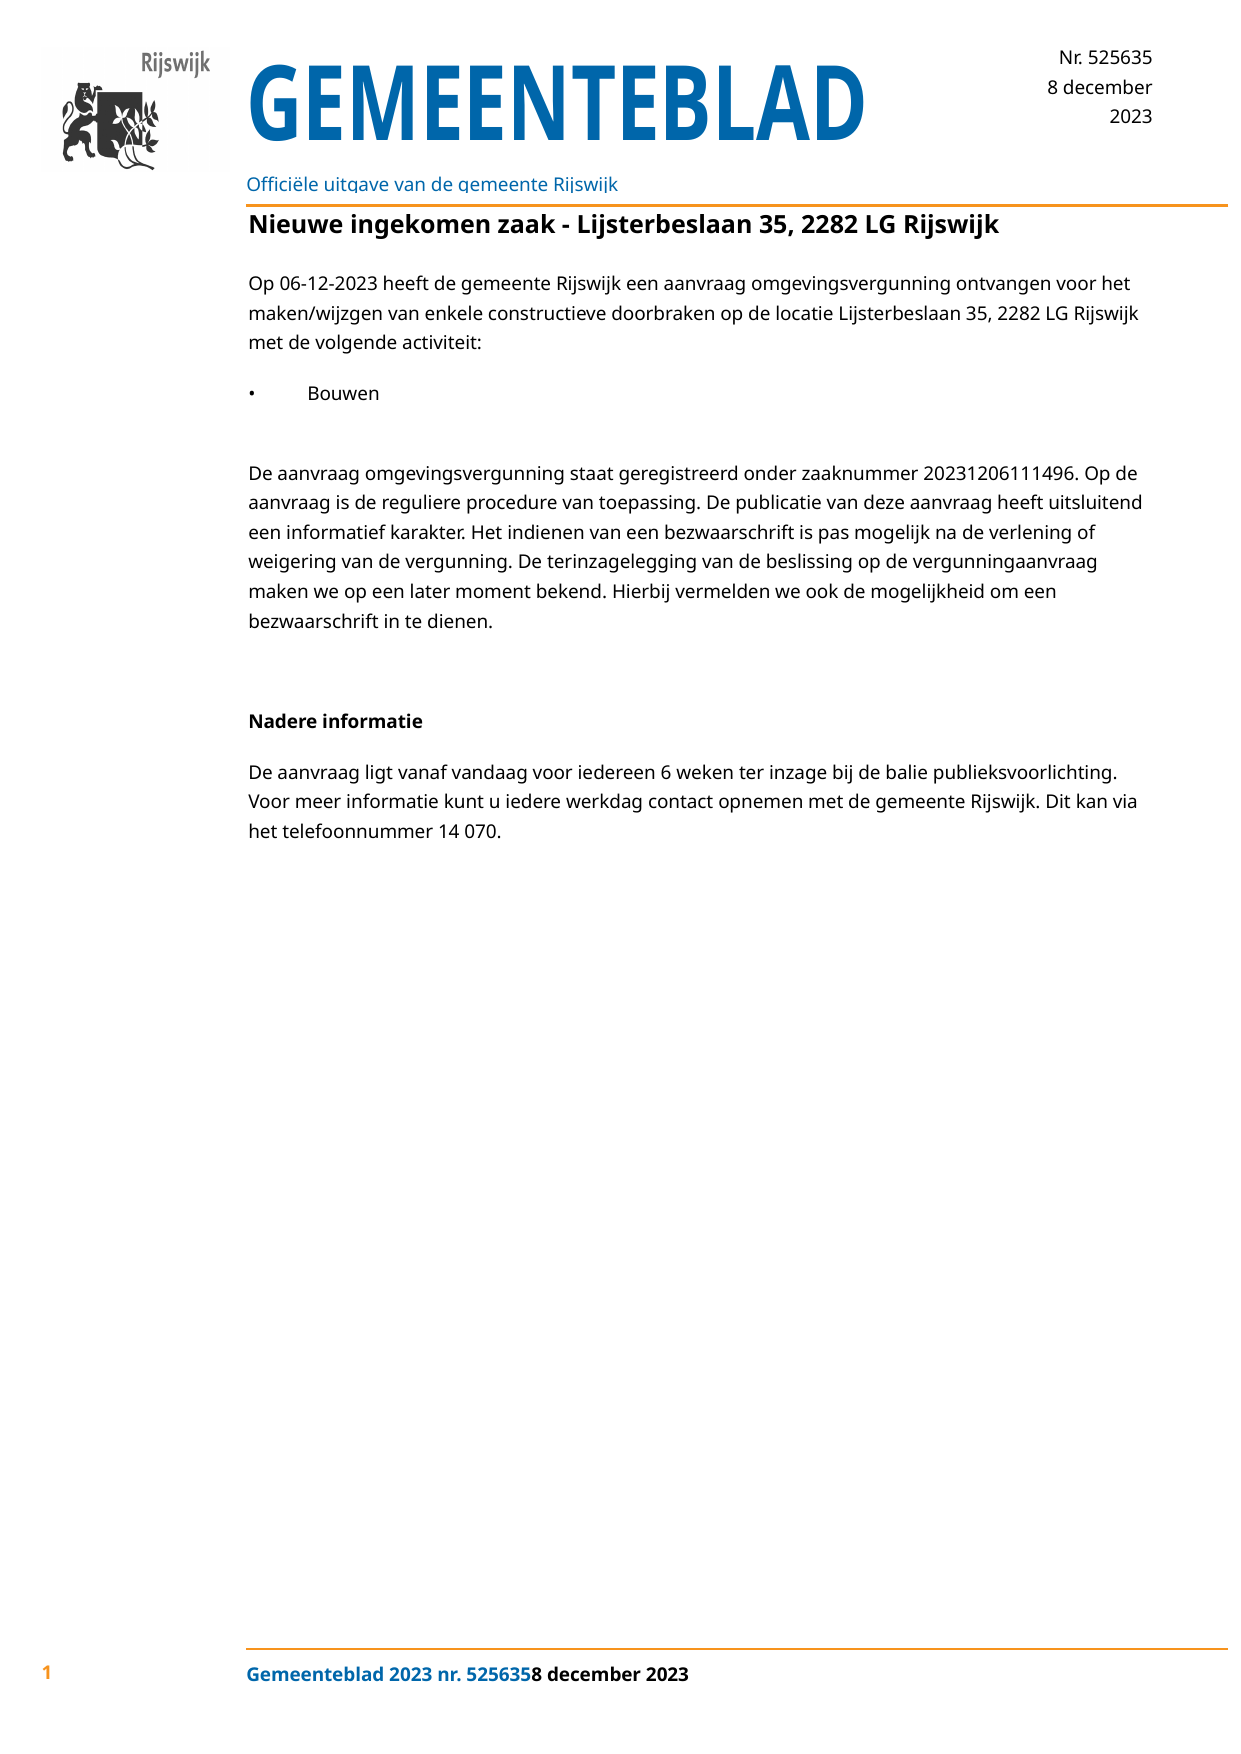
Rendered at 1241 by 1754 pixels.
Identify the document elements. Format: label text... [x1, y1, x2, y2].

text De aanvraag ligt vanaf vandaag voor iedereen 6 weken ter inzage bij de balie publieksvoorlichting. Voor meer informatie kunt u iedere werkdag contact opnemen met de gemeente Rijswijk. Dit kan via het telefoonnummer 14 070. [248, 759, 1152, 844]
text Nieuwe ingekomen zaak - Lijsterbeslaan 35, 2282 LG Rijswijk [248, 207, 1152, 241]
list Bouwen [248, 380, 1152, 406]
text De aanvraag omgevingsvergunning staat geregistreerd onder zaaknummer 20231206111496. Op de aanvraag is de reguliere procedure van toepassing. De publicatie van deze aanvraag heeft uitsluitend een informatief karakter. Het indienen van een bezwaarschrift is pas mogelijk na de verlening of weigering van de vergunning. De terinzagelegging van de beslissing op de vergunningaanvraag maken we op een later moment bekend. Hierbij vermelden we ook de mogelijkheid om een bezwaarschrift in te dienen. [248, 460, 1152, 633]
picture [41, 47, 231, 172]
text Op 06-12-2023 heeft de gemeente Rijswijk een aanvraag omgevingsvergunning ontvangen voor het maken/wijzgen van enkele constructieve doorbraken op de locatie Lijsterbeslaan 35, 2282 LG Rijswijk met de volgende activiteit: [248, 270, 1152, 355]
text Nadere informatie [248, 709, 1152, 734]
